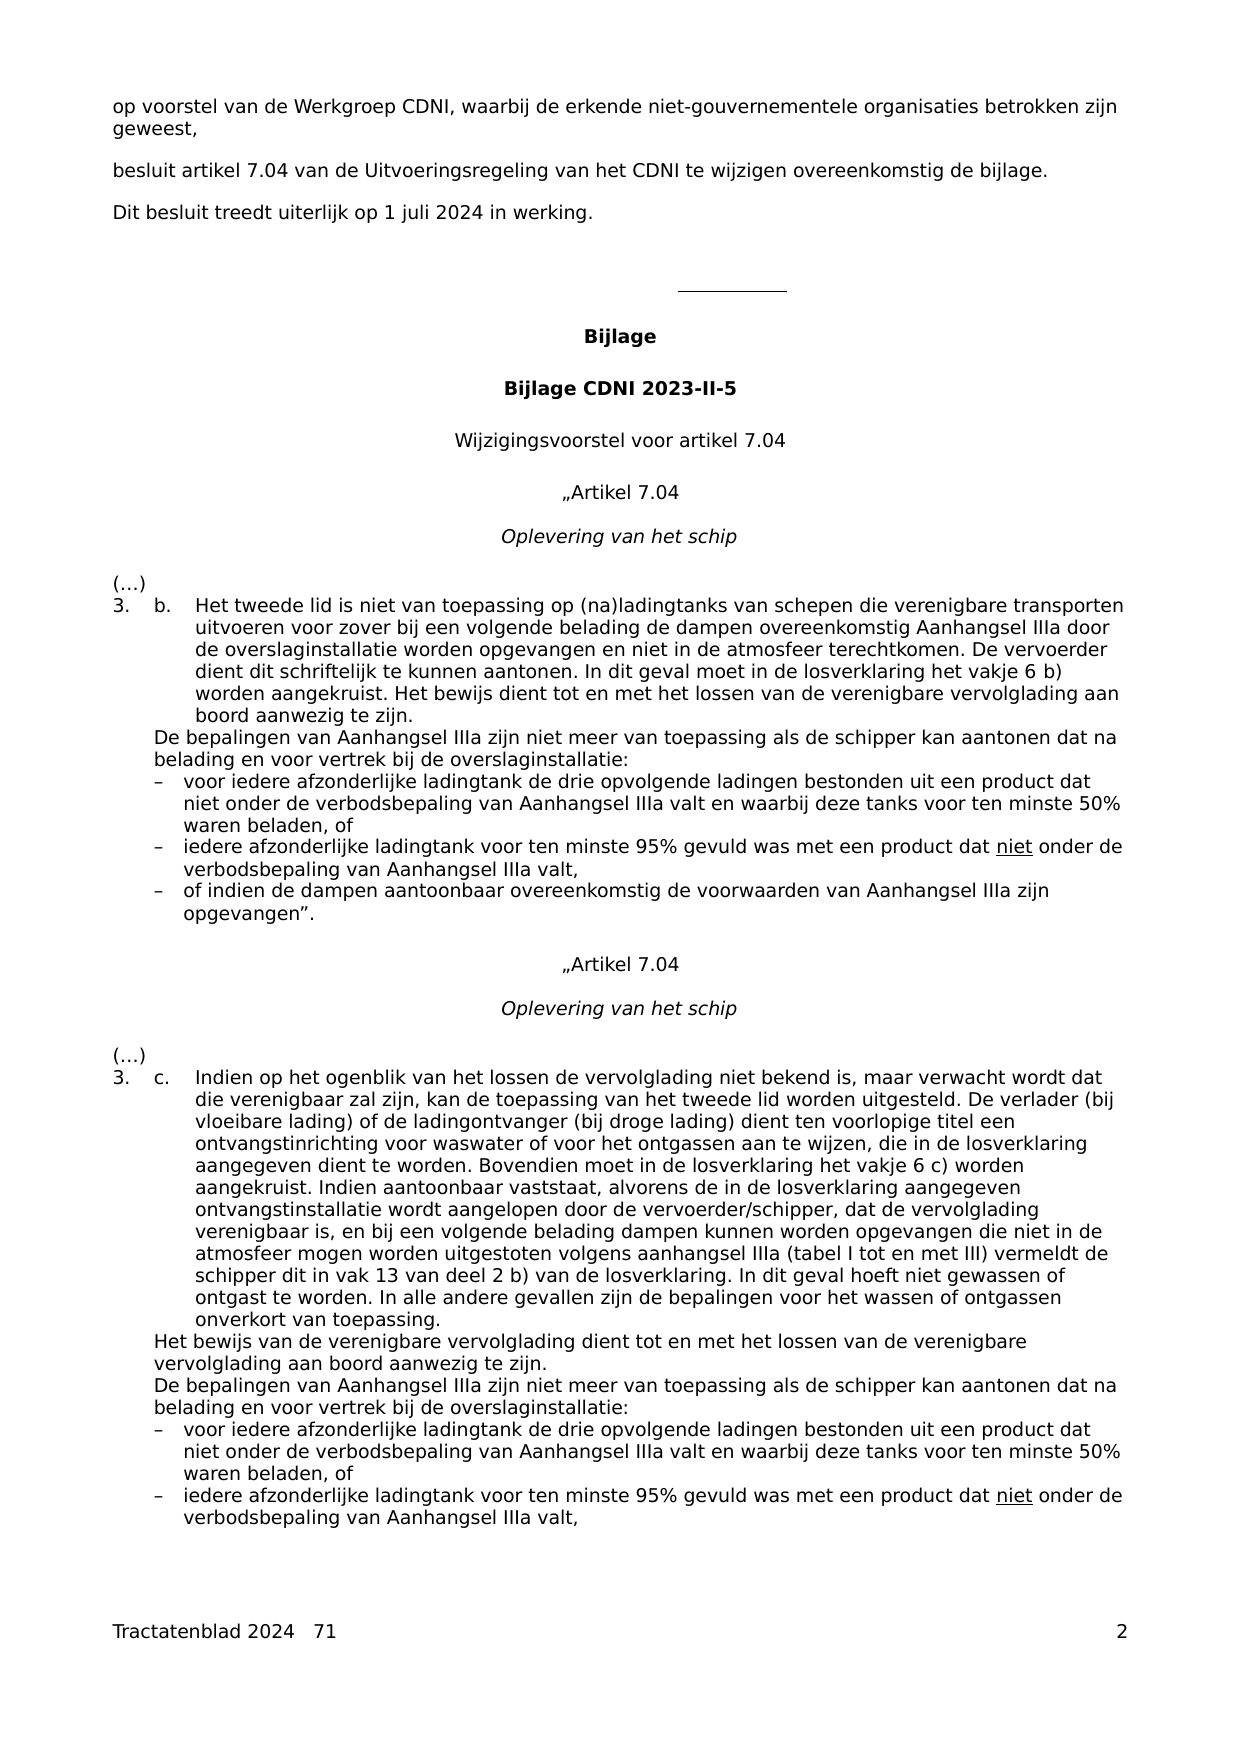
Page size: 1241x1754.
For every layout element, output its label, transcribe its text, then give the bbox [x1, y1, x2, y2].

text besluit artikel 7.04 van de Uitvoeringsregeling van het CDNI te wijzigen overeenkomstig de bijlage. [112, 160, 1128, 182]
text – of indien de dampen aantoonbaar overeenkomstig de voorwaarden van Aanhangsel IIIa zijn opgevangen”. [153, 880, 1128, 924]
text – iedere afzonderlijke ladingtank voor ten minste 95% gevuld was met een product dat niet onder de verbodsbepaling van Aanhangsel IIIa valt, [153, 1485, 1128, 1529]
text 3. b. Het tweede lid is niet van toepassing op (na)ladingtanks van schepen die verenigbare transporten uitvoeren voor zover bij een volgende belading de dampen overeenkomstig Aanhangsel IIIa door de overslaginstallatie worden opgevangen en niet in de atmosfeer terechtkomen. De vervoerder dient dit schriftelijk te kunnen aantonen. In dit geval moet in de losverklaring het vakje 6 b) worden aangekruist. Het bewijs dient tot en met het lossen van de verenigbare vervolglading aan boord aanwezig te zijn. [112, 595, 1128, 727]
text op voorstel van de Werkgroep CDNI, waarbij de erkende niet-gouvernementele organisaties betrokken zijn geweest, [112, 96, 1128, 140]
text De bepalingen van Aanhangsel IIIa zijn niet meer van toepassing als de schipper kan aantonen dat na belading en voor vertrek bij de overslaginstallatie: [153, 1375, 1128, 1419]
text (…) [112, 1045, 1128, 1067]
text De bepalingen van Aanhangsel IIIa zijn niet meer van toepassing als de schipper kan aantonen dat na belading en voor vertrek bij de overslaginstallatie: [153, 727, 1128, 771]
subtitle Wijzigingsvoorstel voor artikel 7.04 [112, 430, 1128, 452]
text (…) [112, 573, 1128, 595]
text – voor iedere afzonderlijke ladingtank de drie opvolgende ladingen bestonden uit een product dat niet onder de verbodsbepaling van Aanhangsel IIIa valt en waarbij deze tanks voor ten minste 50% waren beladen, of [153, 771, 1128, 836]
subtitle „Artikel 7.04 Oplevering van het schip [112, 954, 1128, 1020]
subtitle Bijlage CDNI 2023-II-5 [112, 378, 1128, 400]
text 3. c. Indien op het ogenblik van het lossen de vervolglading niet bekend is, maar verwacht wordt dat die verenigbaar zal zijn, kan de toepassing van het tweede lid worden uitgesteld. De verlader (bij vloeibare lading) of de ladingontvanger (bij droge lading) dient ten voorlopige titel een ontvangstinrichting voor waswater of voor het ontgassen aan te wijzen, die in de losverklaring aangegeven dient te worden. Bovendien moet in de losverklaring het vakje 6 c) worden aangekruist. Indien aantoonbaar vaststaat, alvorens de in de losverklaring aangegeven ontvangstinstallatie wordt aangelopen door de vervoerder/schipper, dat de vervolglading verenigbaar is, en bij een volgende belading dampen kunnen worden opgevangen die niet in de atmosfeer mogen worden uitgestoten volgens aanhangsel IIIa (tabel I tot en met III) vermeldt de schipper dit in vak 13 van deel 2 b) van de losverklaring. In dit geval hoeft niet gewassen of ontgast te worden. In alle andere gevallen zijn de bepalingen voor het wassen of ontgassen onverkort van toepassing. [112, 1067, 1128, 1331]
text Het bewijs van de verenigbare vervolglading dient tot en met het lossen van de verenigbare vervolglading aan boord aanwezig te zijn. [153, 1331, 1128, 1375]
text – iedere afzonderlijke ladingtank voor ten minste 95% gevuld was met een product dat niet onder de verbodsbepaling van Aanhangsel IIIa valt, [153, 836, 1128, 880]
text – voor iedere afzonderlijke ladingtank de drie opvolgende ladingen bestonden uit een product dat niet onder de verbodsbepaling van Aanhangsel IIIa valt en waarbij deze tanks voor ten minste 50% waren beladen, of [153, 1419, 1128, 1485]
subtitle „Artikel 7.04 Oplevering van het schip [112, 482, 1128, 548]
text Dit besluit treedt uiterlijk op 1 juli 2024 in werking. [112, 202, 1128, 224]
subtitle Bijlage [112, 326, 1128, 348]
